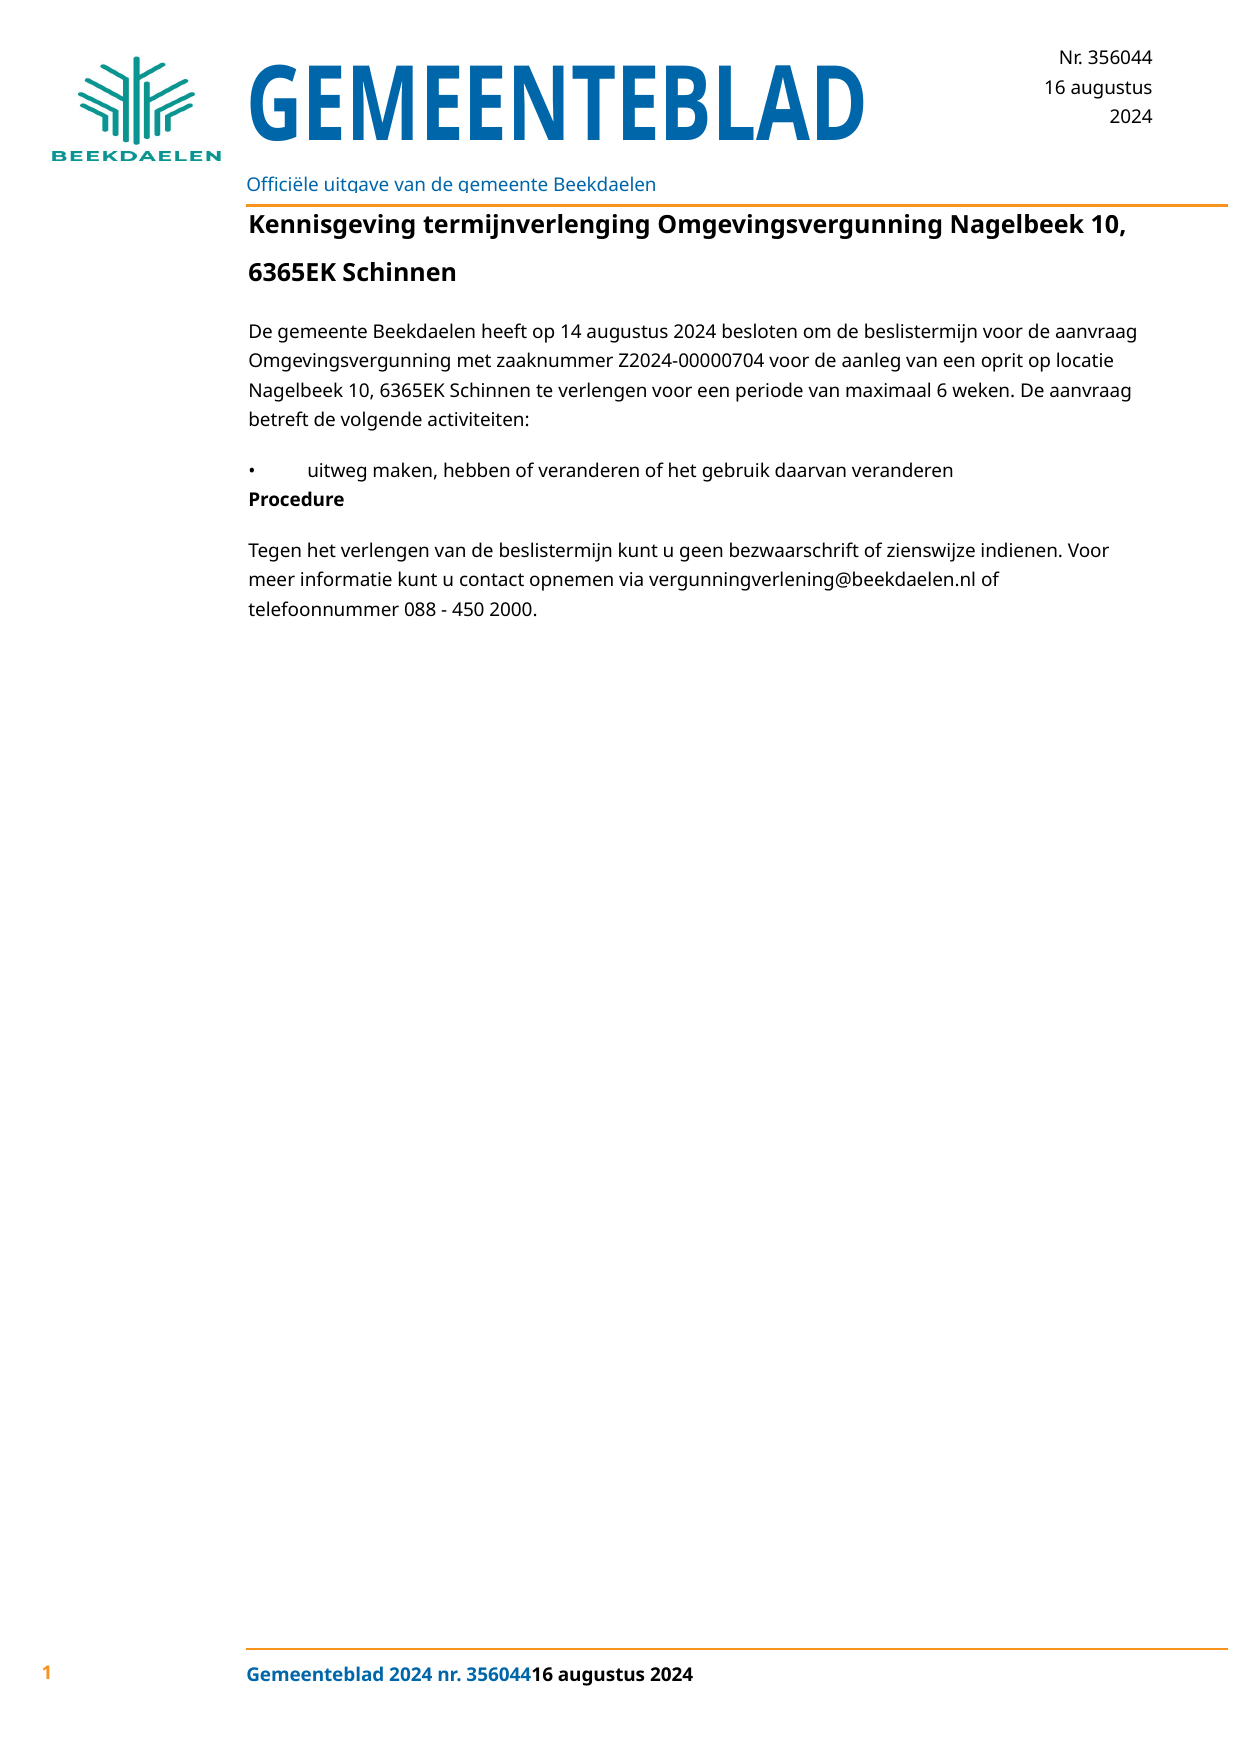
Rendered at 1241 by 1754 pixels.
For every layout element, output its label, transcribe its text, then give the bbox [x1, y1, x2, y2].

text Tegen het verlengen van de beslistermijn kunt u geen bezwaarschrift of zienswijze indienen. Voor meer informatie kunt u contact opnemen via vergunningverlening@beekdaelen.nl of telefoonnummer 088 - 450 2000. [248, 537, 1152, 622]
list uitweg maken, hebben of veranderen of het gebruik daarvan veranderen [248, 457, 1152, 483]
text Kennisgeving termijnverlenging Omgevingsvergunning Nagelbeek 10, 6365EK Schinnen [248, 207, 1152, 288]
picture [41, 47, 231, 172]
text De gemeente Beekdaelen heeft op 14 augustus 2024 besloten om de beslistermijn voor de aanvraag Omgevingsvergunning met zaaknummer Z2024-00000704 voor de aanleg van een oprit op locatie Nagelbeek 10, 6365EK Schinnen te verlengen voor een periode van maximaal 6 weken. De aanvraag betreft de volgende activiteiten: [248, 318, 1152, 432]
text Procedure [248, 487, 1152, 512]
